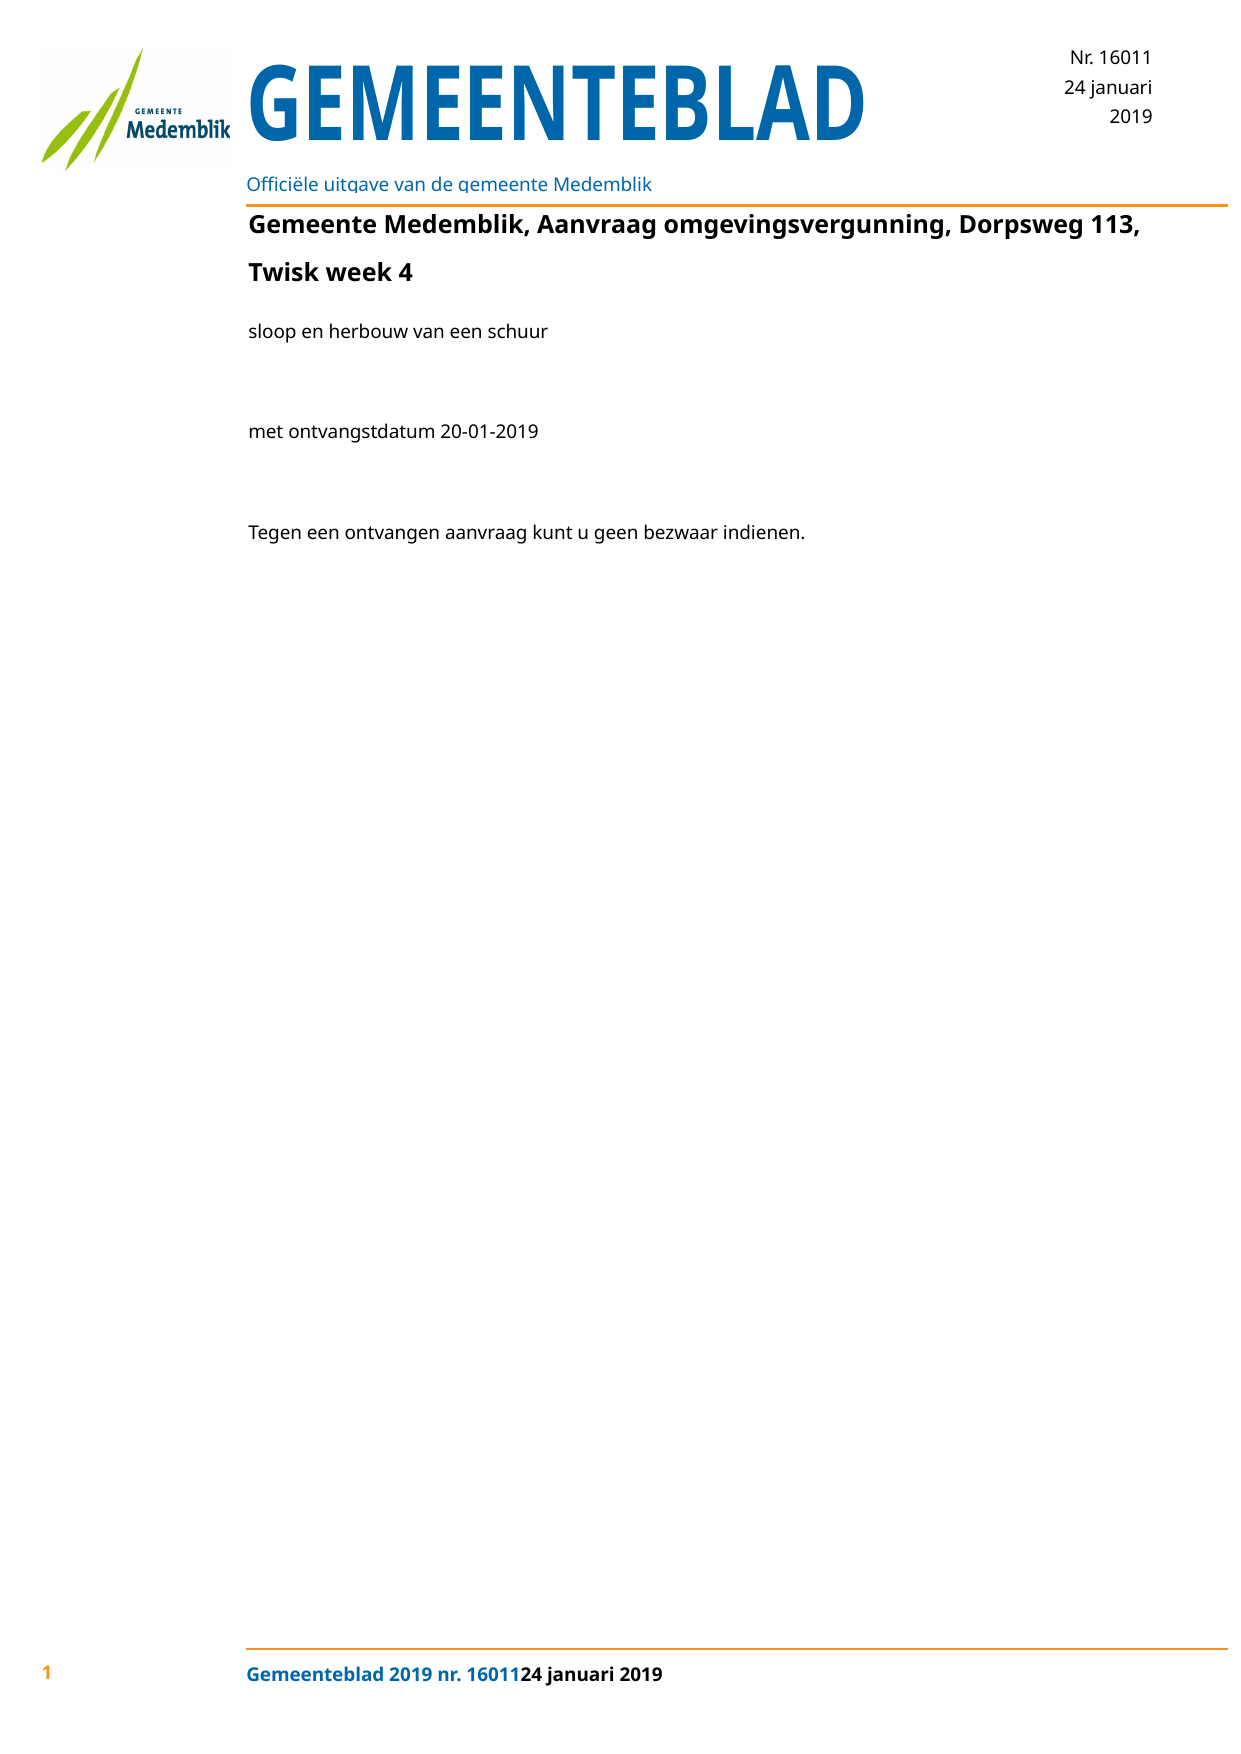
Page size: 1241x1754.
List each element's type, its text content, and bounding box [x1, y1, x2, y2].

text Tegen een ontvangen aanvraag kunt u geen bezwaar indienen. [248, 519, 1152, 545]
text sloop en herbouw van een schuur [248, 318, 1152, 344]
picture [41, 47, 231, 172]
text met ontvangstdatum 20-01-2019 [248, 419, 1152, 444]
text Gemeente Medemblik, Aanvraag omgevingsvergunning, Dorpsweg 113, Twisk week 4 [248, 207, 1152, 288]
